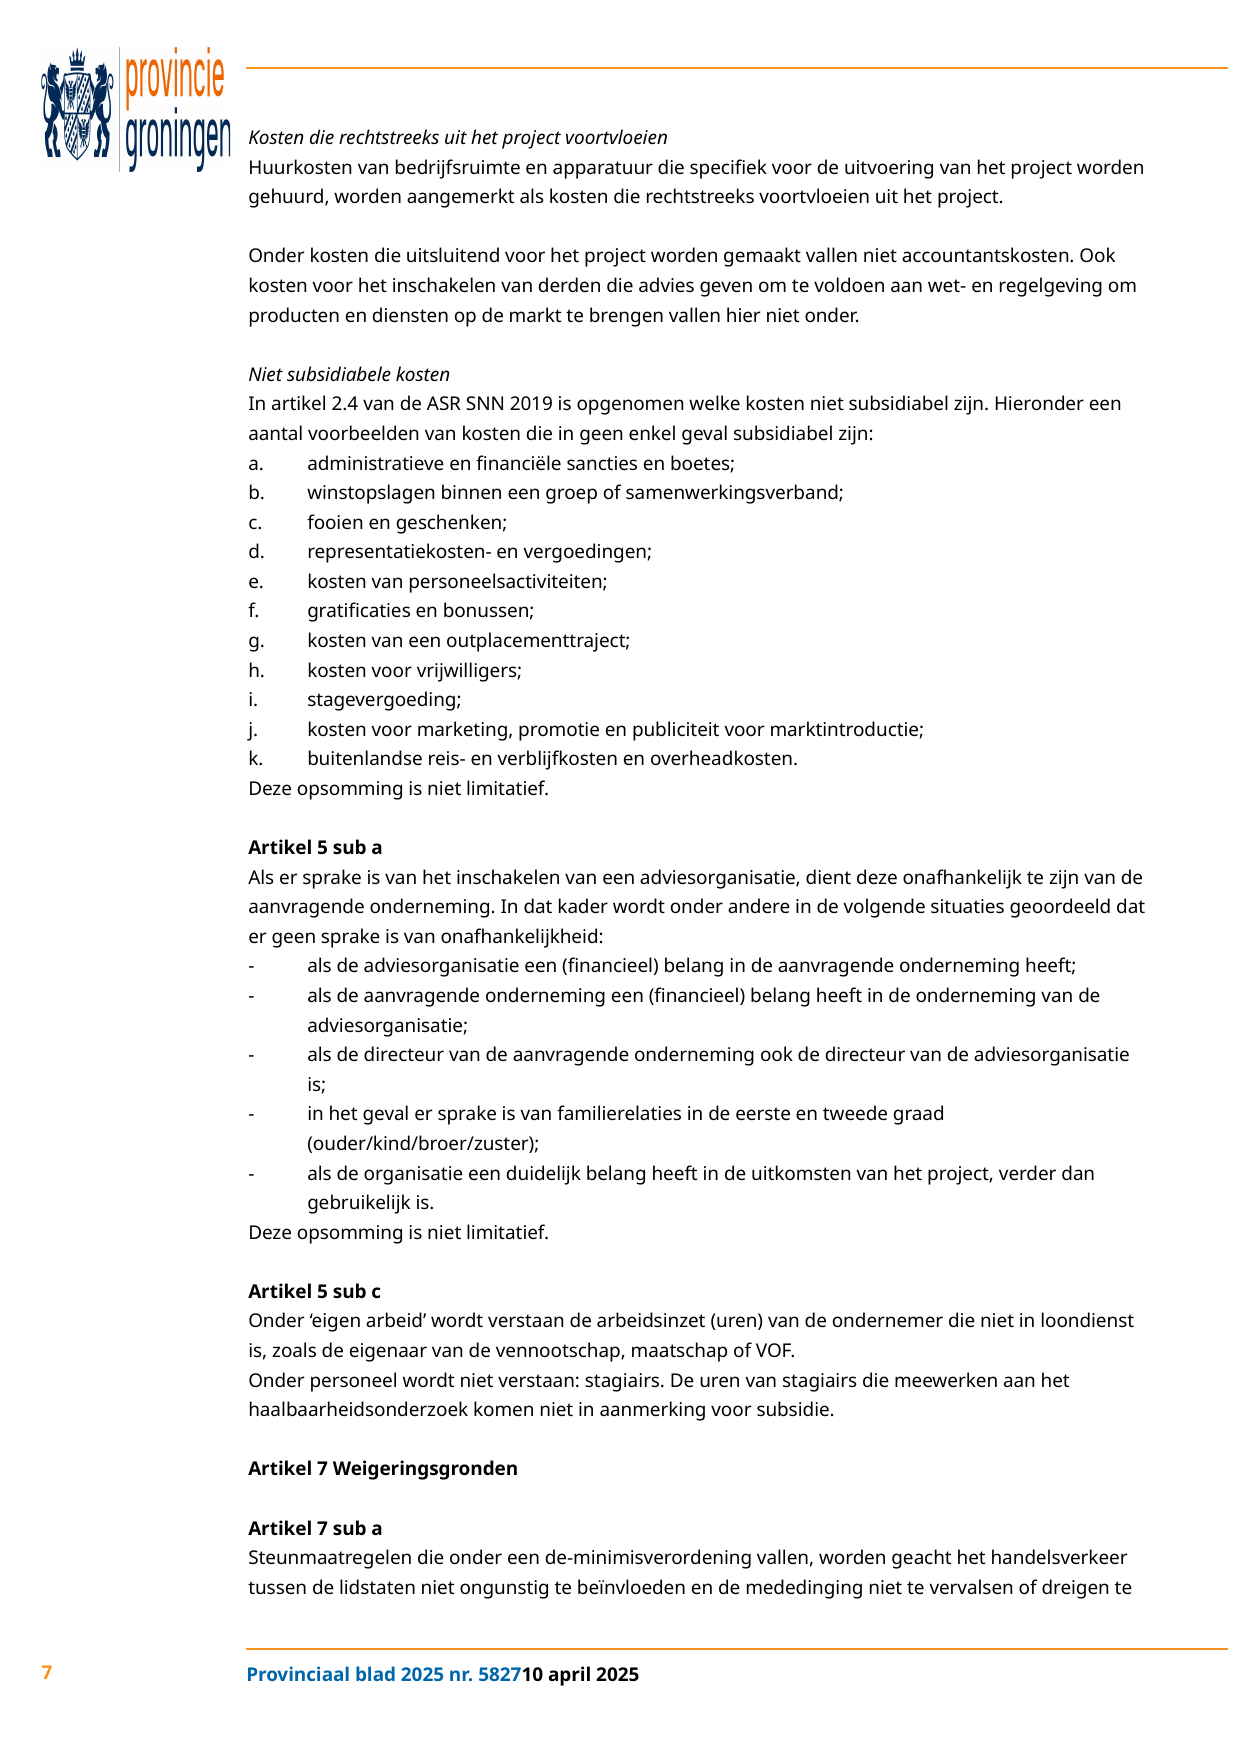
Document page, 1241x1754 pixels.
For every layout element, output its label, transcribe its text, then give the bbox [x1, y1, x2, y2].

text Kosten die rechtstreeks uit het project voortvloeien [248, 124, 1152, 150]
text Deze opsomming is niet limitatief. [248, 1219, 1152, 1245]
text Niet subsidiabele kosten [248, 361, 1152, 387]
list buitenlandse reis- en verblijfkosten en overheadkosten. [248, 746, 1152, 771]
list als de aanvragende onderneming een (financieel) belang heeft in de onderneming van de adviesorganisatie; [248, 982, 1152, 1038]
text Artikel 7 Weigeringsgronden [248, 1456, 1152, 1481]
text Onder kosten die uitsluitend voor het project worden gemaakt vallen niet accountantskosten. Ook kosten voor het inschakelen van derden die advies geven om te voldoen aan wet- en regelgeving om producten en diensten op de markt te brengen vallen hier niet onder. [248, 243, 1152, 328]
list als de directeur van de aanvragende onderneming ook de directeur van de adviesorganisatie is; [248, 1041, 1152, 1097]
list in het geval er sprake is van familierelaties in de eerste en tweede graad (ouder/kind/broer/zuster); [248, 1101, 1152, 1156]
text Deze opsomming is niet limitatief. [248, 775, 1152, 801]
list als de organisatie een duidelijk belang heeft in de uitkomsten van het project, verder dan gebruikelijk is. [248, 1160, 1152, 1215]
list representatiekosten- en vergoedingen; [248, 538, 1152, 564]
list administratieve en financiële sancties en boetes; [248, 450, 1152, 476]
text Steunmaatregelen die onder een de-minimisverordening vallen, worden geacht het handelsverkeer tussen de lidstaten niet ongunstig te beïnvloeden en de mededinging niet te vervalsen of dreigen te [248, 1544, 1152, 1600]
list kosten van een outplacementtraject; [248, 627, 1152, 653]
text Onder personeel wordt niet verstaan: stagiairs. De uren van stagiairs die meewerken aan het haalbaarheidsonderzoek komen niet in aanmerking voor subsidie. [248, 1367, 1152, 1422]
text In artikel 2.4 van de ASR SNN 2019 is opgenomen welke kosten niet subsidiabel zijn. Hieronder een aantal voorbeelden van kosten die in geen enkel geval subsidiabel zijn: [248, 391, 1152, 446]
picture [41, 47, 231, 172]
text Artikel 5 sub a [248, 834, 1152, 860]
list als de adviesorganisatie een (financieel) belang in de aanvragende onderneming heeft; [248, 953, 1152, 978]
list kosten voor vrijwilligers; [248, 657, 1152, 683]
text Onder ‘eigen arbeid’ wordt verstaan de arbeidsinzet (uren) van de ondernemer die niet in loondienst is, zoals de eigenaar van de vennootschap, maatschap of VOF. [248, 1308, 1152, 1363]
list kosten voor marketing, promotie en publiciteit voor marktintroductie; [248, 716, 1152, 742]
list stagevergoeding; [248, 686, 1152, 712]
text Huurkosten van bedrijfsruimte en apparatuur die specifiek voor de uitvoering van het project worden gehuurd, worden aangemerkt als kosten die rechtstreeks voortvloeien uit het project. [248, 154, 1152, 209]
text Artikel 7 sub a [248, 1515, 1152, 1541]
list winstopslagen binnen een groep of samenwerkingsverband; [248, 479, 1152, 505]
list gratificaties en bonussen; [248, 598, 1152, 623]
text Artikel 5 sub c [248, 1278, 1152, 1304]
list kosten van personeelsactiviteiten; [248, 568, 1152, 594]
list fooien en geschenken; [248, 509, 1152, 535]
text Als er sprake is van het inschakelen van een adviesorganisatie, dient deze onafhankelijk te zijn van de aanvragende onderneming. In dat kader wordt onder andere in de volgende situaties geoordeeld dat er geen sprake is van onafhankelijkheid: [248, 864, 1152, 949]
